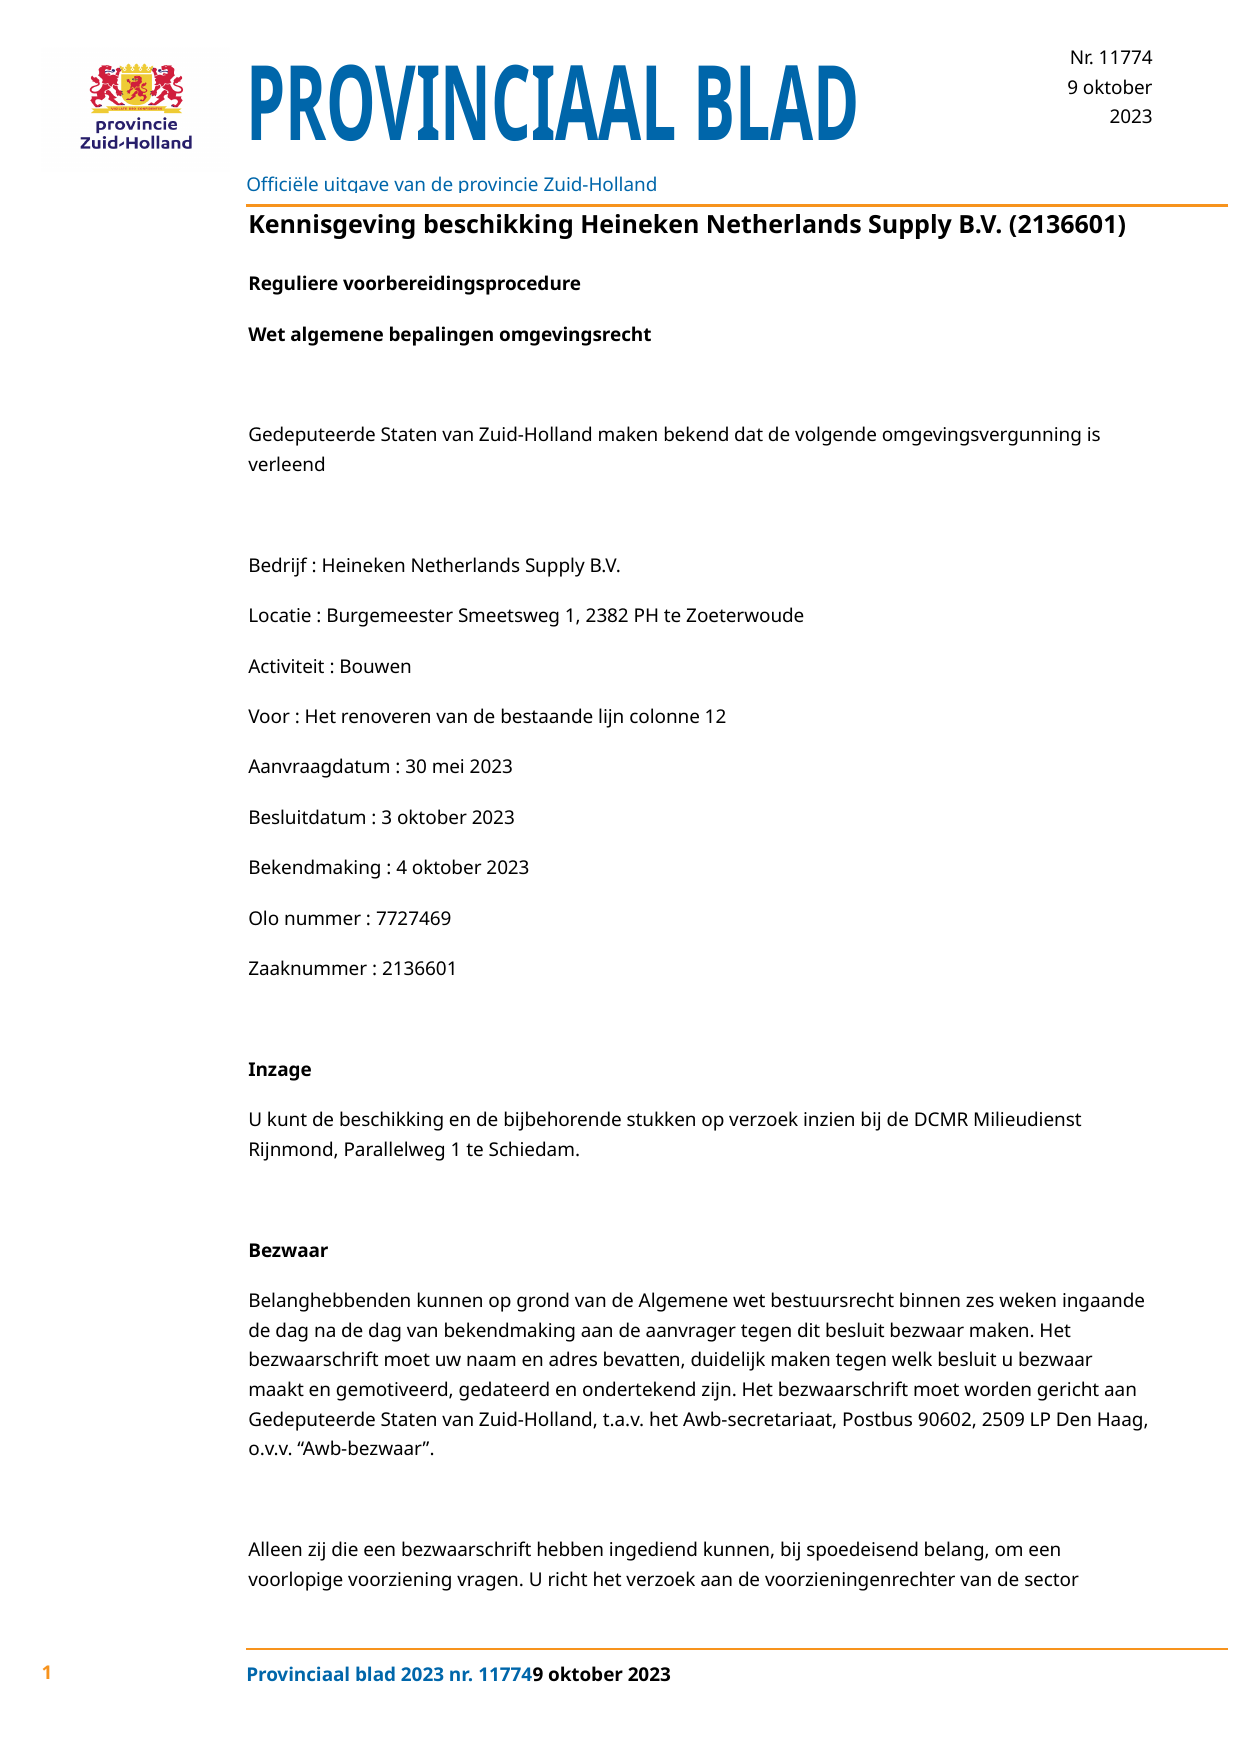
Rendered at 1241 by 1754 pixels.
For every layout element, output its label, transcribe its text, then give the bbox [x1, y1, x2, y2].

text Bekendmaking : 4 oktober 2023 [248, 854, 1152, 880]
text Besluitdatum : 3 oktober 2023 [248, 804, 1152, 830]
text Zaaknummer : 2136601 [248, 955, 1152, 981]
text Olo nummer : 7727469 [248, 905, 1152, 931]
text Reguliere voorbereidingsprocedure [248, 270, 1152, 296]
text Aanvraagdatum : 30 mei 2023 [248, 754, 1152, 779]
text Gedeputeerde Staten van Zuid-Holland maken bekend dat de volgende omgevingsvergunning is verleend [248, 422, 1152, 477]
text Activiteit : Bouwen [248, 653, 1152, 678]
text Wet algemene bepalingen omgevingsrecht [248, 321, 1152, 346]
picture [41, 47, 231, 172]
text Alleen zij die een bezwaarschrift hebben ingediend kunnen, bij spoedeisend belang, om een voorlopige voorziening vragen. U richt het verzoek aan de voorzieningenrechter van de sector [248, 1536, 1152, 1591]
text Kennisgeving beschikking Heineken Netherlands Supply B.V. (2136601) [248, 207, 1152, 241]
text Belanghebbenden kunnen op grond van de Algemene wet bestuursrecht binnen zes weken ingaande de dag na de dag van bekendmaking aan de aanvrager tegen dit besluit bezwaar maken. Het bezwaarschrift moet uw naam en adres bevatten, duidelijk maken tegen welk besluit u bezwaar maakt en gemotiveerd, gedateerd en ondertekend zijn. Het bezwaarschrift moet worden gericht aan Gedeputeerde Staten van Zuid-Holland, t.a.v. het Awb-secretariaat, Postbus 90602, 2509 LP Den Haag, o.v.v. “Awb-bezwaar”. [248, 1287, 1152, 1461]
text Voor : Het renoveren van de bestaande lijn colonne 12 [248, 703, 1152, 729]
text Locatie : Burgemeester Smeetsweg 1, 2382 PH te Zoeterwoude [248, 602, 1152, 628]
text Bedrijf : Heineken Netherlands Supply B.V. [248, 552, 1152, 578]
text U kunt de beschikking en de bijbehorende stukken op verzoek inzien bij de DCMR Milieudienst Rijnmond, Parallelweg 1 te Schiedam. [248, 1107, 1152, 1162]
text Inzage [248, 1056, 1152, 1082]
text Bezwaar [248, 1237, 1152, 1263]
